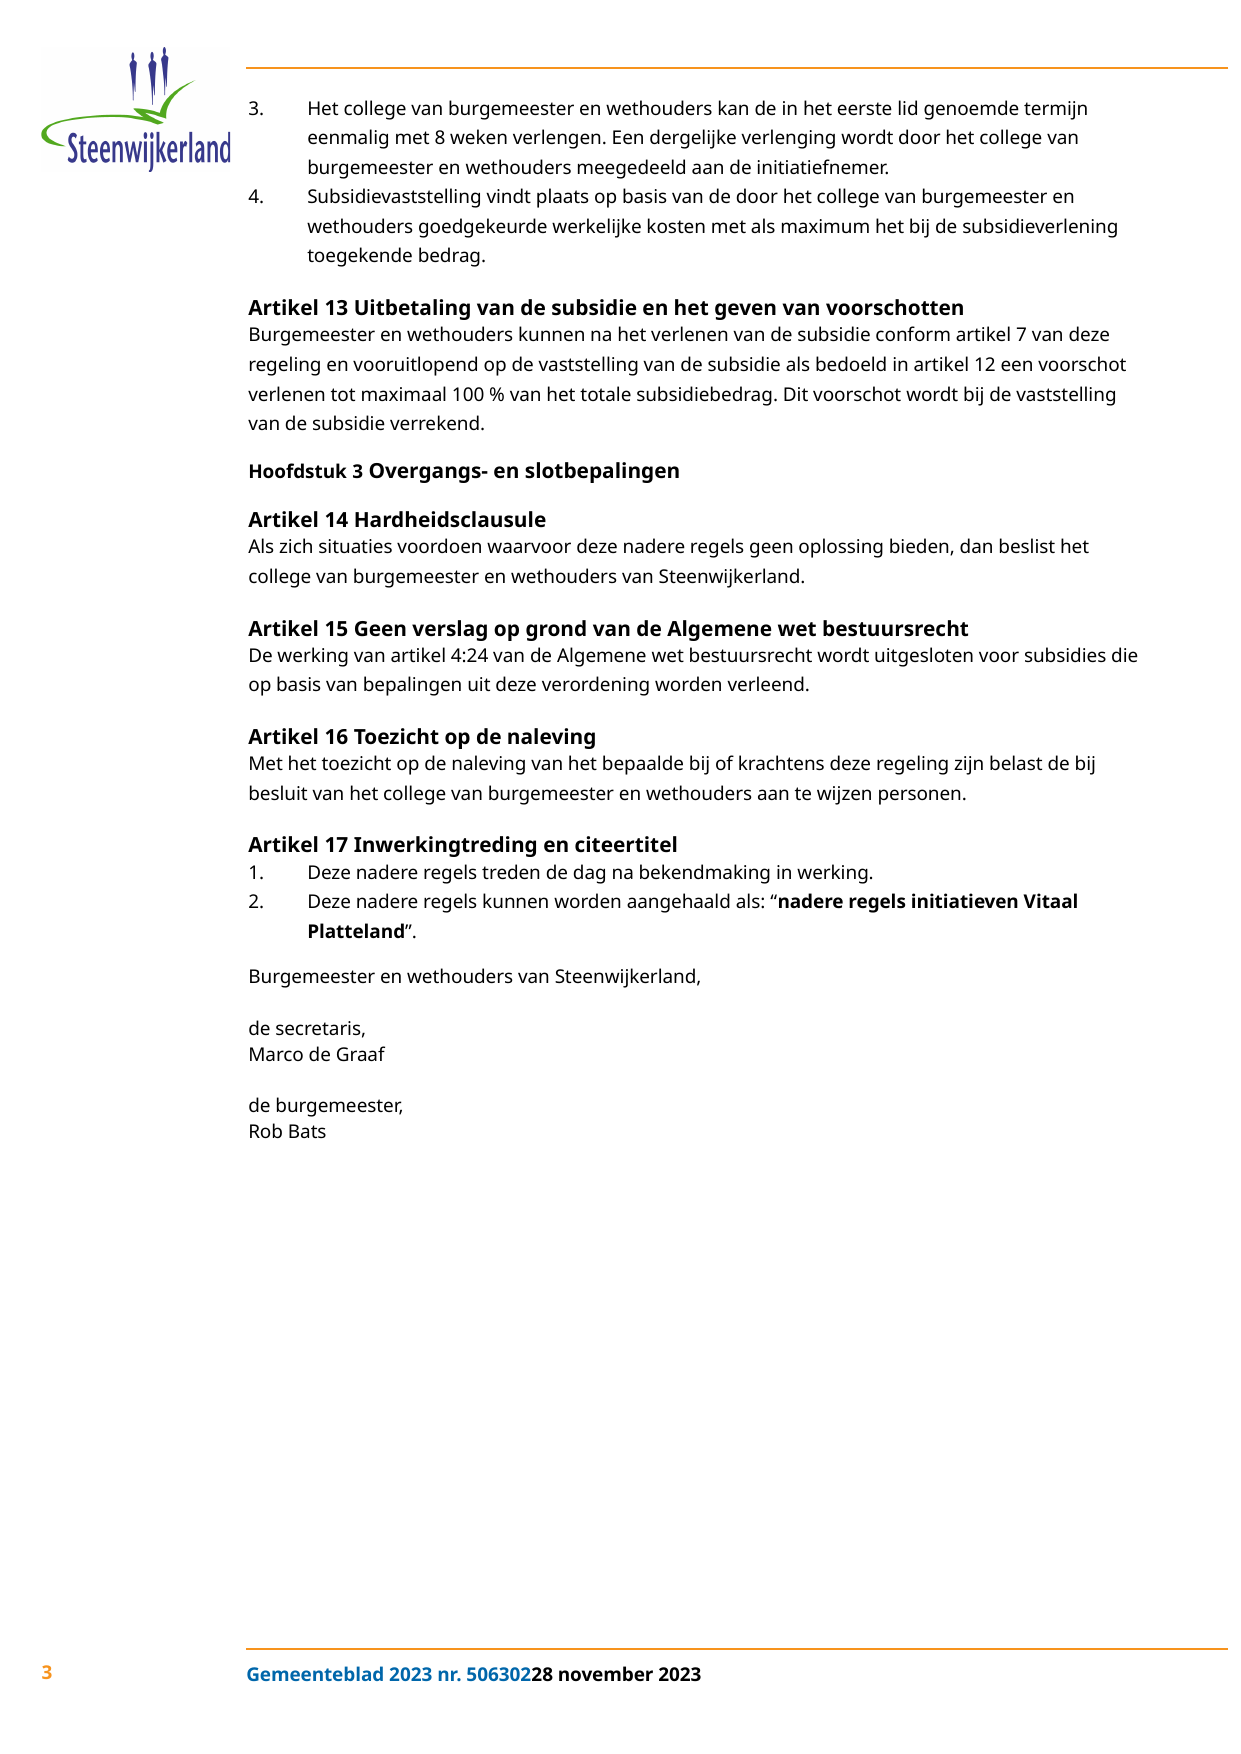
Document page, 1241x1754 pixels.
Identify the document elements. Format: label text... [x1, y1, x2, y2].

text Artikel 17 Inwerkingtreding en citeertitel [248, 831, 1152, 859]
text Burgemeester en wethouders van Steenwijkerland, [248, 964, 1152, 989]
text Rob Bats [248, 1118, 1152, 1144]
text Artikel 14 Hardheidsclausule [248, 505, 1152, 534]
text Als zich situaties voordoen waarvoor deze nadere regels geen oplossing bieden, dan beslist het college van burgemeester en wethouders van Steenwijkerland. [248, 534, 1152, 589]
text Met het toezicht op de naleving van het bepaalde bij of krachtens deze regeling zijn belast de bij besluit van het college van burgemeester en wethouders aan te wijzen personen. [248, 751, 1152, 806]
text Hoofdstuk 3 Overgangs- en slotbepalingen [248, 456, 1152, 484]
text Burgemeester en wethouders kunnen na het verlenen van de subsidie conform artikel 7 van deze regeling en vooruitlopend op de vaststelling van de subsidie als bedoeld in artikel 12 een voorschot verlenen tot maximaal 100 % van het totale subsidiebedrag. Dit voorschot wordt bij de vaststelling van de subsidie verrekend. [248, 322, 1152, 436]
text Artikel 16 Toezicht op de naleving [248, 722, 1152, 751]
list Deze nadere regels kunnen worden aangehaald als: “nadere regels initiatieven Vitaal Platteland”. [248, 888, 1152, 944]
text de secretaris, [248, 1015, 1152, 1041]
picture [41, 47, 231, 172]
list Subsidievaststelling vindt plaats op basis van de door het college van burgemeester en wethouders goedgekeurde werkelijke kosten met als maximum het bij de subsidieverlening toegekende bedrag. [248, 183, 1152, 268]
list Het college van burgemeester en wethouders kan de in het eerste lid genoemde termijn eenmalig met 8 weken verlengen. Een dergelijke verlenging wordt door het college van burgemeester en wethouders meegedeeld aan de initiatiefnemer. [248, 95, 1152, 180]
text Artikel 15 Geen verslag op grond van de Algemene wet bestuursrecht [248, 614, 1152, 642]
text Artikel 13 Uitbetaling van de subsidie en het geven van voorschotten [248, 293, 1152, 322]
text de burgemeester, [248, 1092, 1152, 1118]
text Marco de Graaf [248, 1041, 1152, 1067]
text De werking van artikel 4:24 van de Algemene wet bestuursrecht wordt uitgesloten voor subsidies die op basis van bepalingen uit deze verordening worden verleend. [248, 642, 1152, 697]
list Deze nadere regels treden de dag na bekendmaking in werking. [248, 859, 1152, 885]
